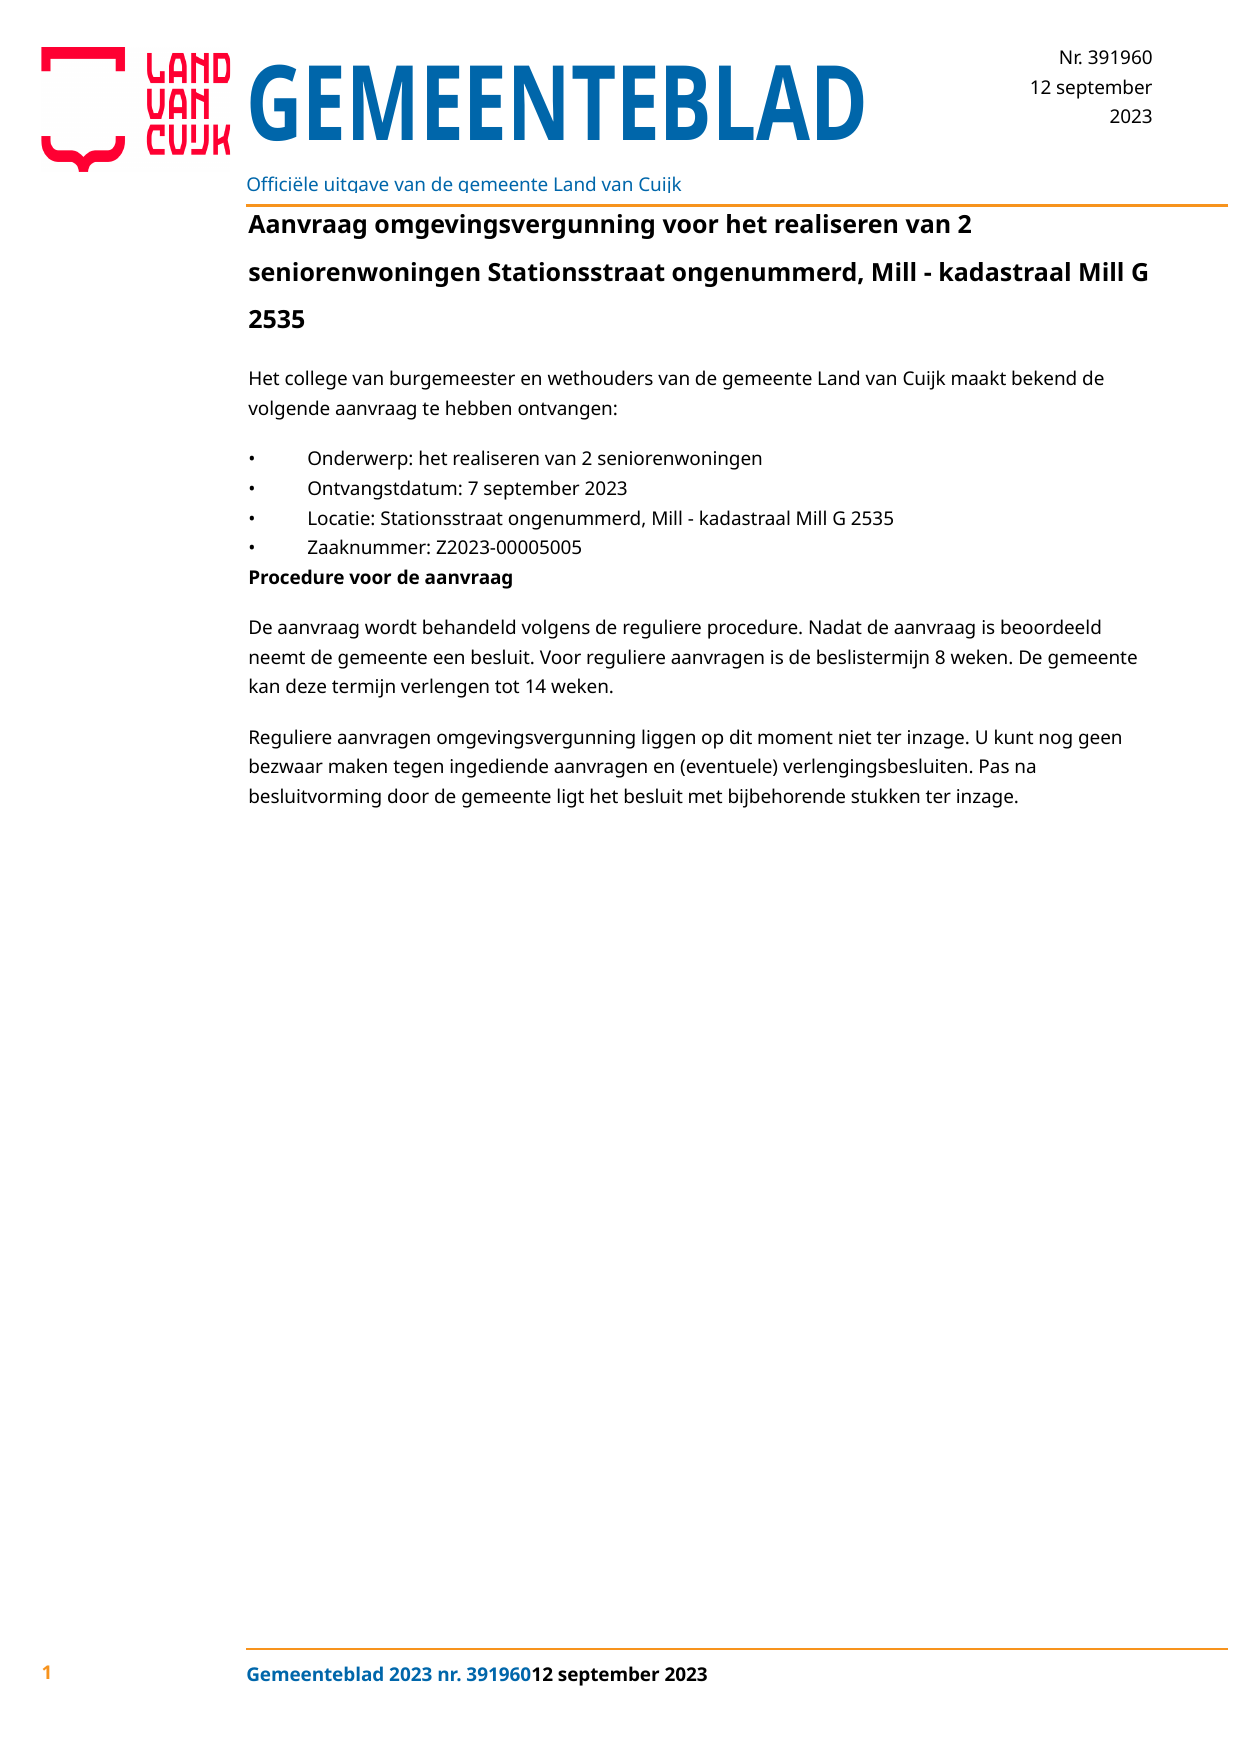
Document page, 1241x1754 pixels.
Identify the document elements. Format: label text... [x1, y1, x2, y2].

text Het college van burgemeester en wethouders van de gemeente Land van Cuijk maakt bekend de volgende aanvraag te hebben ontvangen: [248, 366, 1152, 421]
text De aanvraag wordt behandeld volgens de reguliere procedure. Nadat de aanvraag is beoordeeld neemt de gemeente een besluit. Voor reguliere aanvragen is de beslistermijn 8 weken. De gemeente kan deze termijn verlengen tot 14 weken. [248, 614, 1152, 699]
text Aanvraag omgevingsvergunning voor het realiseren van 2 seniorenwoningen Stationsstraat ongenummerd, Mill - kadastraal Mill G 2535 [248, 207, 1152, 336]
list Zaaknummer: Z2023-00005005 [248, 534, 1152, 560]
picture [41, 47, 231, 172]
list Ontvangstdatum: 7 september 2023 [248, 475, 1152, 501]
text Reguliere aanvragen omgevingsvergunning liggen op dit moment niet ter inzage. U kunt nog geen bezwaar maken tegen ingediende aanvragen en (eventuele) verlengingsbesluiten. Pas na besluitvorming door de gemeente ligt het besluit met bijbehorende stukken ter inzage. [248, 724, 1152, 809]
text Procedure voor de aanvraag [248, 564, 1152, 589]
list Onderwerp: het realiseren van 2 seniorenwoningen [248, 446, 1152, 471]
list Locatie: Stationsstraat ongenummerd, Mill - kadastraal Mill G 2535 [248, 505, 1152, 530]
